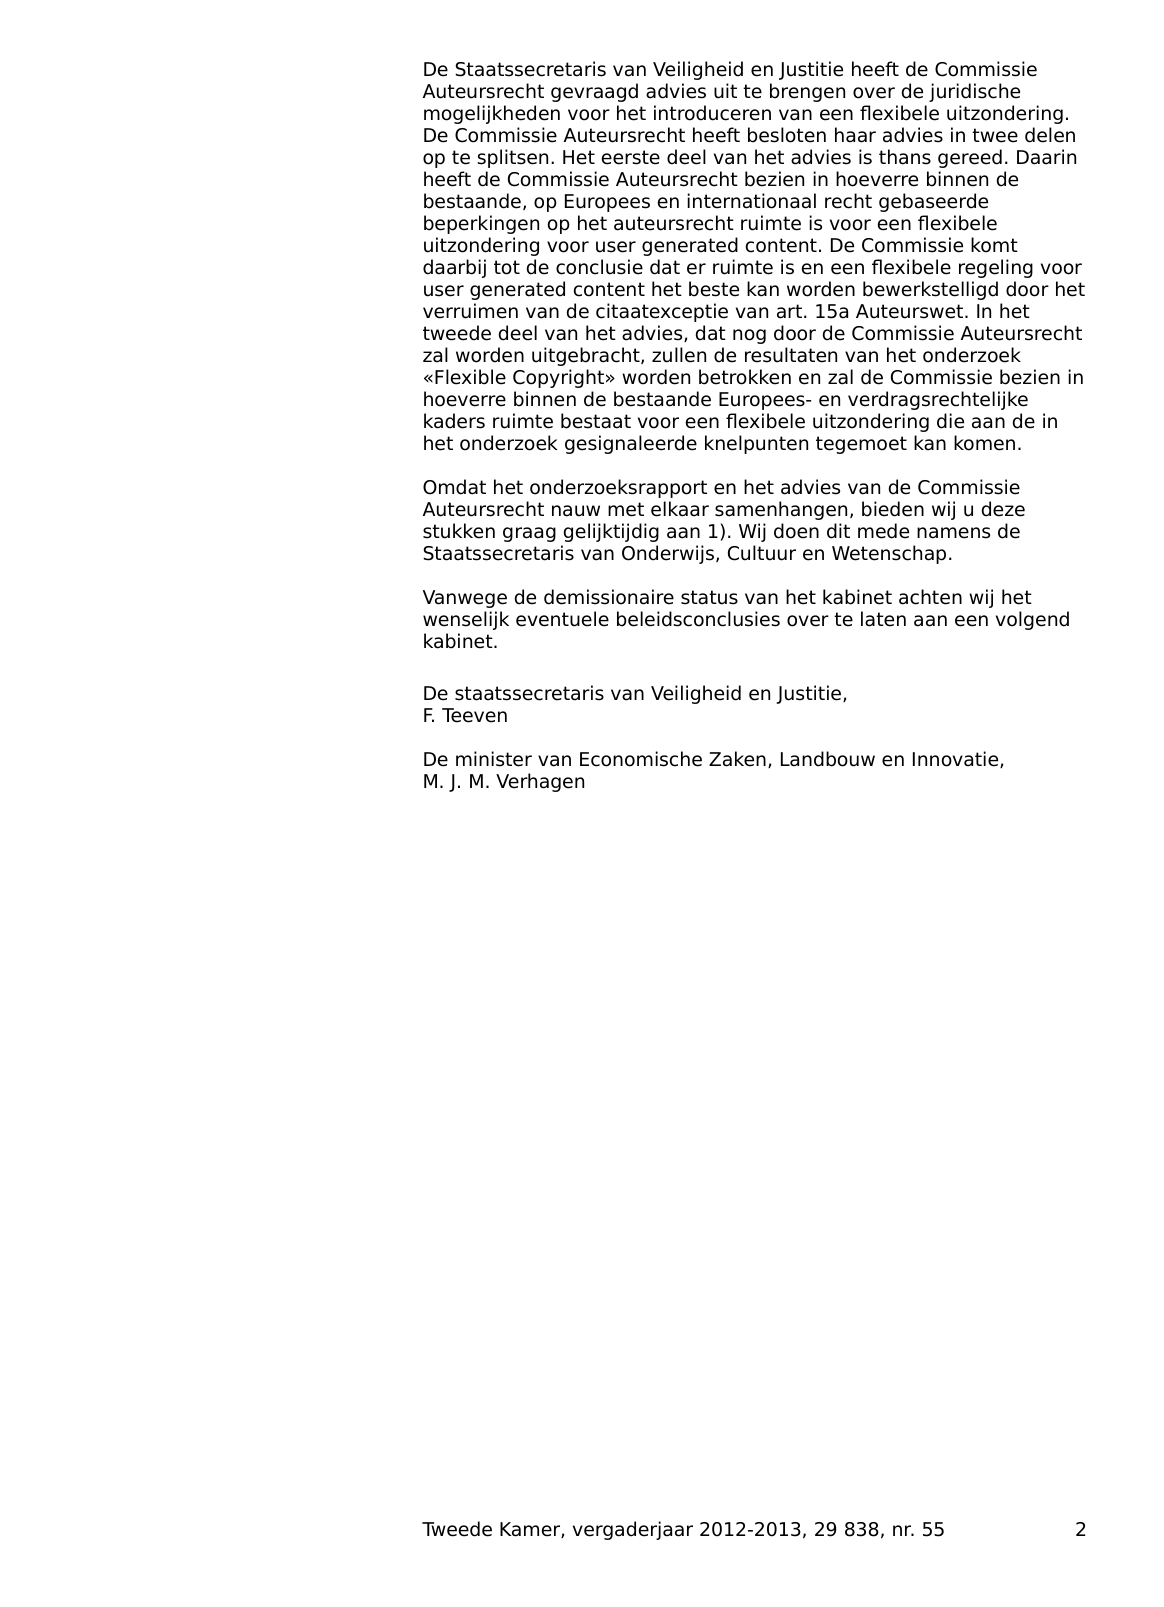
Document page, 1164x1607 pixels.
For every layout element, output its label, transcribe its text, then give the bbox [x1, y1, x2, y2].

text De minister van Economische Zaken, Landbouw en Innovatie, M. J. M. Verhagen [422, 749, 1087, 793]
text Vanwege de demissionaire status van het kabinet achten wij het wenselijk eventuele beleidsconclusies over te laten aan een volgend kabinet. [422, 587, 1087, 653]
text De staatssecretaris van Veiligheid en Justitie, F. Teeven [422, 683, 1087, 727]
text De Staatssecretaris van Veiligheid en Justitie heeft de Commissie Auteursrecht gevraagd advies uit te brengen over de juridische mogelijkheden voor het introduceren van een flexibele uitzondering. De Commissie Auteursrecht heeft besloten haar advies in twee delen op te splitsen. Het eerste deel van het advies is thans gereed. Daarin heeft de Commissie Auteursrecht bezien in hoeverre binnen de bestaande, op Europees en internationaal recht gebaseerde beperkingen op het auteursrecht ruimte is voor een flexibele uitzondering voor user generated content. De Commissie komt daarbij tot de conclusie dat er ruimte is en een flexibele regeling voor user generated content het beste kan worden bewerkstelligd door het verruimen van de citaatexceptie van art. 15a Auteurswet. In het tweede deel van het advies, dat nog door de Commissie Auteursrecht zal worden uitgebracht, zullen de resultaten van het onderzoek «Flexible Copyright» worden betrokken en zal de Commissie bezien in hoeverre binnen de bestaande Europees- en verdragsrechtelijke kaders ruimte bestaat voor een flexibele uitzondering die aan de in het onderzoek gesignaleerde knelpunten tegemoet kan komen. [422, 59, 1087, 455]
text Omdat het onderzoeksrapport en het advies van de Commissie Auteursrecht nauw met elkaar samenhangen, bieden wij u deze stukken graag gelijktijdig aan 1). Wij doen dit mede namens de Staatssecretaris van Onderwijs, Cultuur en Wetenschap. [422, 477, 1087, 565]
